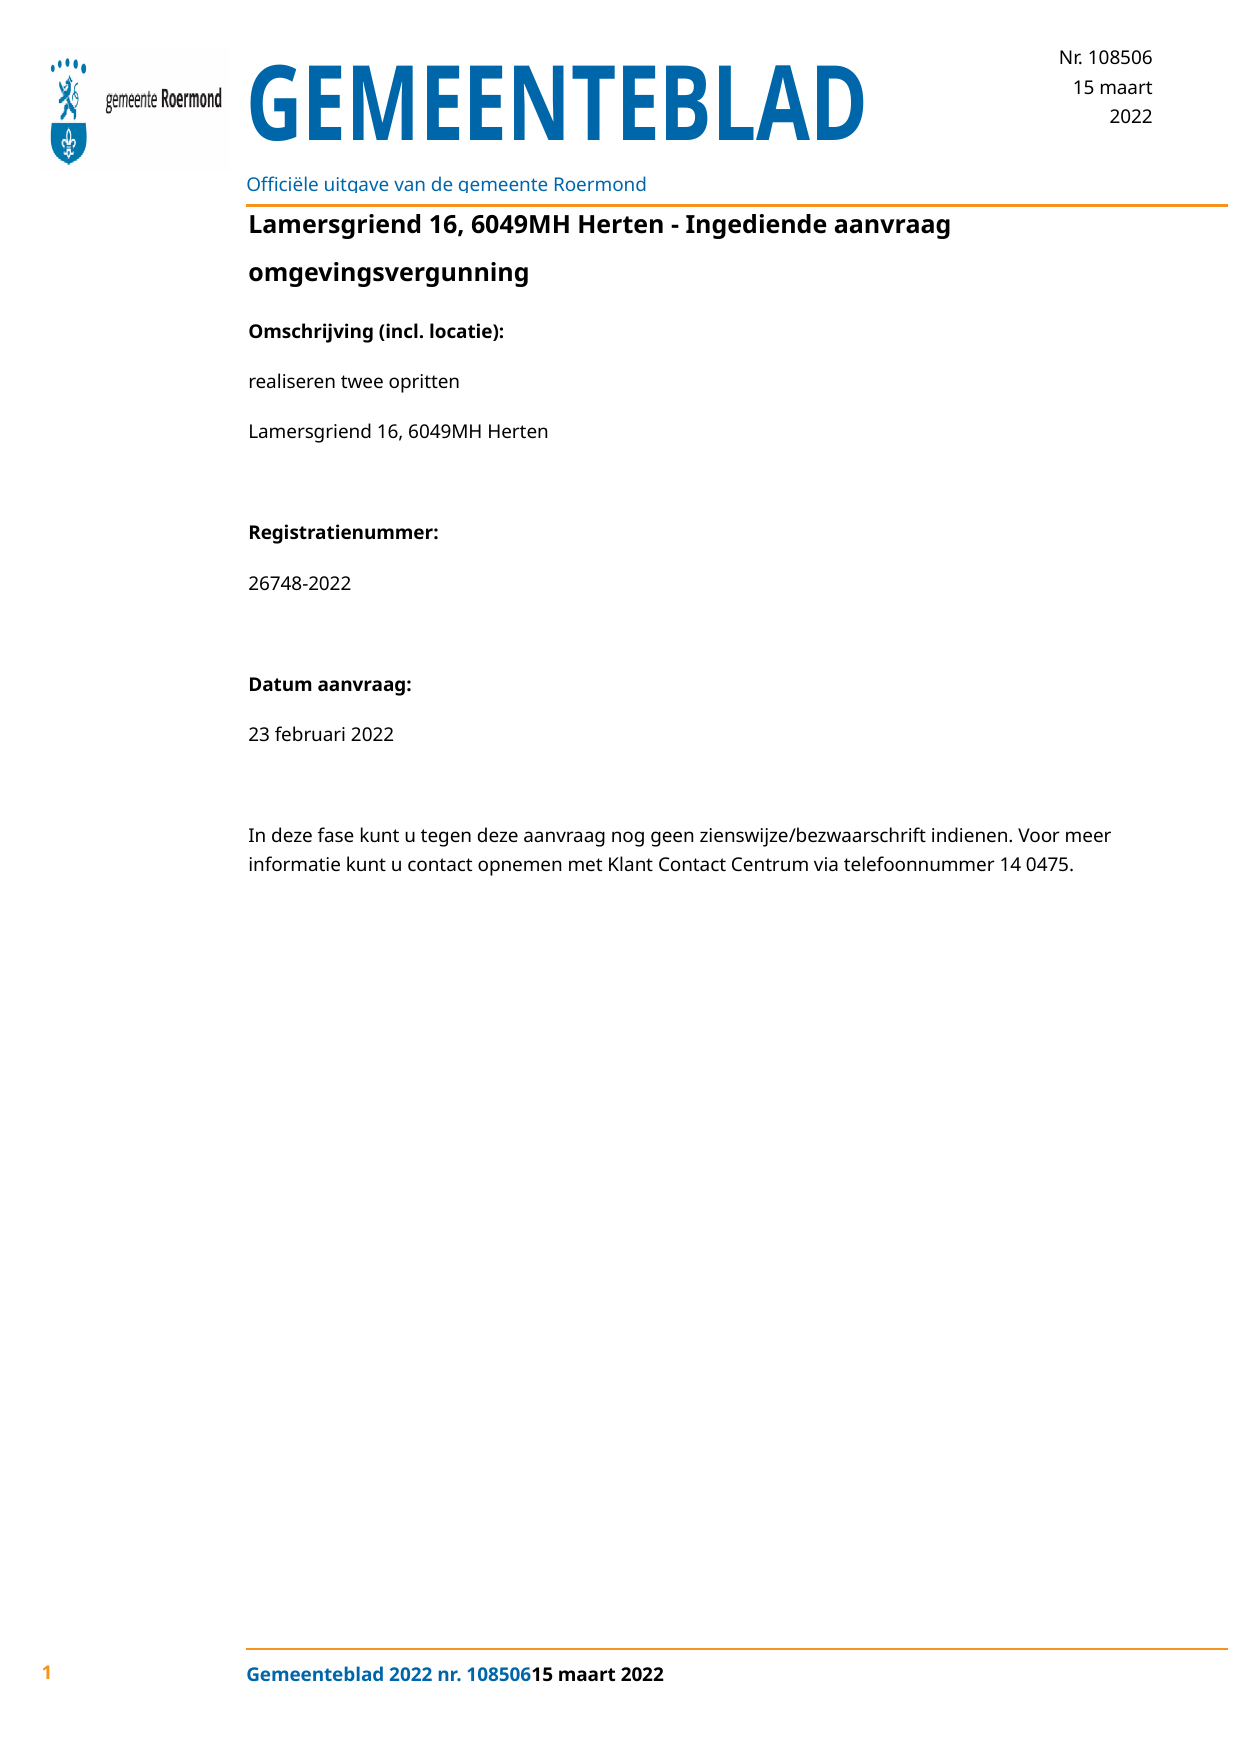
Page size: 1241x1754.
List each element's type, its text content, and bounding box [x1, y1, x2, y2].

picture [41, 47, 231, 172]
text Lamersgriend 16, 6049MH Herten [248, 419, 1152, 444]
text Datum aanvraag: [248, 671, 1152, 697]
text Lamersgriend 16, 6049MH Herten - Ingediende aanvraag omgevingsvergunning [248, 207, 1152, 288]
text Omschrijving (incl. locatie): [248, 318, 1152, 344]
text realiseren twee opritten [248, 368, 1152, 394]
text In deze fase kunt u tegen deze aanvraag nog geen zienswijze/bezwaarschrift indienen. Voor meer informatie kunt u contact opnemen met Klant Contact Centrum via telefoonnummer 14 0475. [248, 822, 1152, 877]
text 23 februari 2022 [248, 721, 1152, 747]
text 26748-2022 [248, 570, 1152, 596]
text Registratienummer: [248, 519, 1152, 545]
